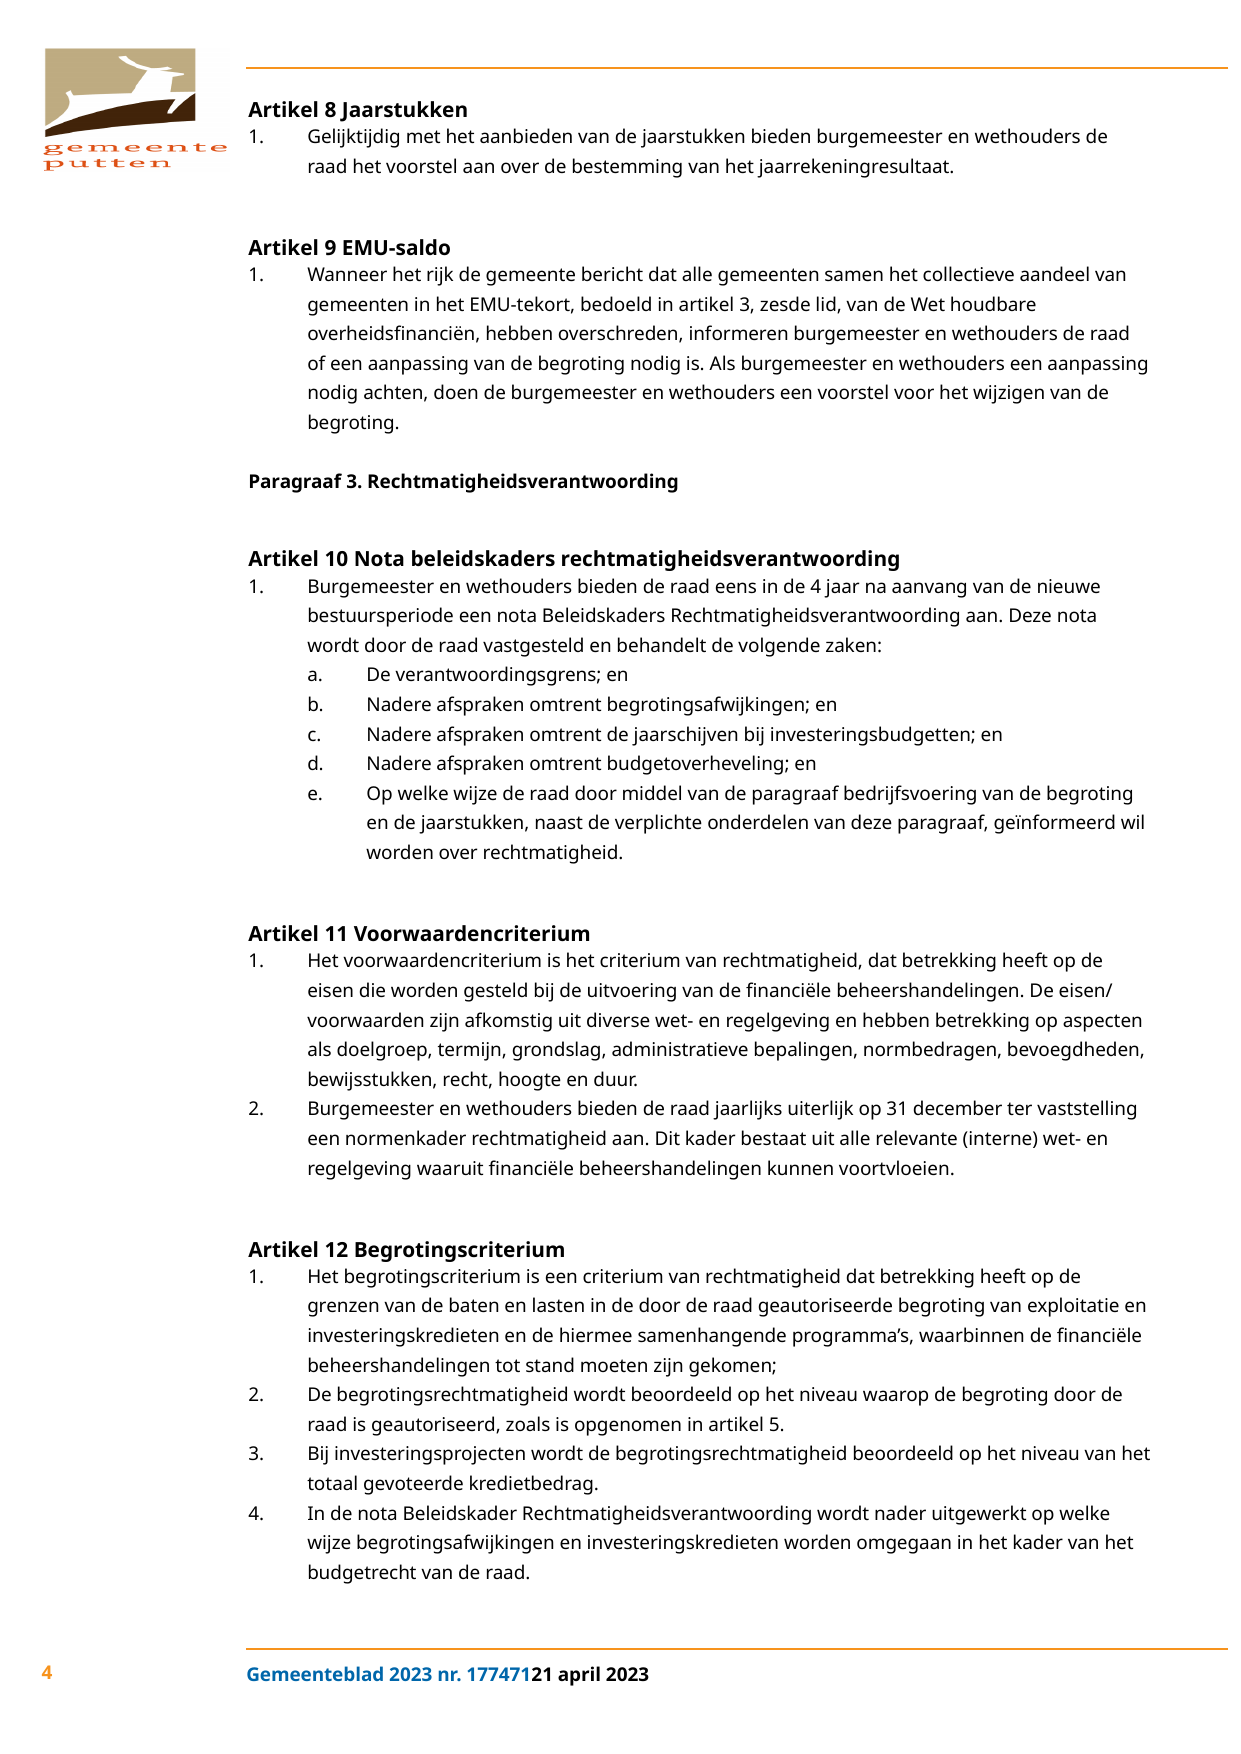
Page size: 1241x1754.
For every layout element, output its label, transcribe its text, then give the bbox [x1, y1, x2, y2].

list De begrotingsrechtmatigheid wordt beoordeeld op het niveau waarop de begroting door de raad is geautoriseerd, zoals is opgenomen in artikel 5. [248, 1381, 1152, 1437]
list Nadere afspraken omtrent de jaarschijven bij investeringsbudgetten; en [307, 721, 1152, 747]
text Artikel 12 Begrotingscriterium [248, 1235, 1152, 1263]
list Het begrotingscriterium is een criterium van rechtmatigheid dat betrekking heeft op de grenzen van de baten en lasten in de door de raad geautoriseerde begroting van exploitatie en investeringskredieten en de hiermee samenhangende programma’s, waarbinnen de financiële beheershandelingen tot stand moeten zijn gekomen; [248, 1263, 1152, 1378]
list Bij investeringsprojecten wordt de begrotingsrechtmatigheid beoordeeld op het niveau van het totaal gevoteerde kredietbedrag. [248, 1441, 1152, 1496]
picture [41, 47, 231, 172]
text Artikel 10 Nota beleidskaders rechtmatigheidsverantwoording [248, 544, 1152, 573]
list Het voorwaardencriterium is het criterium van rechtmatigheid, dat betrekking heeft op de eisen die worden gesteld bij de uitvoering van de financiële beheershandelingen. De eisen/ voorwaarden zijn afkomstig uit diverse wet- en regelgeving en hebben betrekking op aspecten als doelgroep, termijn, grondslag, administratieve bepalingen, normbedragen, bevoegdheden, bewijsstukken, recht, hoogte en duur. [248, 948, 1152, 1092]
list Wanneer het rijk de gemeente bericht dat alle gemeenten samen het collectieve aandeel van gemeenten in het EMU-tekort, bedoeld in artikel 3, zesde lid, van de Wet houdbare overheidsfinanciën, hebben overschreden, informeren burgemeester en wethouders de raad of een aanpassing van de begroting nodig is. Als burgemeester en wethouders een aanpassing nodig achten, doen de burgemeester en wethouders een voorstel voor het wijzigen van de begroting. [248, 261, 1152, 435]
text Artikel 8 Jaarstukken [248, 95, 1152, 123]
list In de nota Beleidskader Rechtmatigheidsverantwoording wordt nader uitgewerkt op welke wijze begrotingsafwijkingen en investeringskredieten worden omgegaan in het kader van het budgetrecht van de raad. [248, 1500, 1152, 1585]
text Artikel 9 EMU-saldo [248, 233, 1152, 261]
list Burgemeester en wethouders bieden de raad jaarlijks uiterlijk op 31 december ter vaststelling een normenkader rechtmatigheid aan. Dit kader bestaat uit alle relevante (interne) wet- en regelgeving waaruit financiële beheershandelingen kunnen voortvloeien. [248, 1096, 1152, 1180]
list Gelijktijdig met het aanbieden van de jaarstukken bieden burgemeester en wethouders de raad het voorstel aan over de bestemming van het jaarrekeningresultaat. [248, 123, 1152, 178]
text Artikel 11 Voorwaardencriterium [248, 919, 1152, 948]
list Nadere afspraken omtrent begrotingsafwijkingen; en [307, 691, 1152, 717]
list Burgemeester en wethouders bieden de raad eens in de 4 jaar na aanvang van de nieuwe bestuursperiode een nota Beleidskaders Rechtmatigheidsverantwoording aan. Deze nota wordt door de raad vastgesteld en behandelt de volgende zaken: [248, 573, 1152, 658]
list Nadere afspraken omtrent budgetoverheveling; en [307, 750, 1152, 776]
list Op welke wijze de raad door middel van de paragraaf bedrijfsvoering van de begroting en de jaarstukken, naast de verplichte onderdelen van deze paragraaf, geïnformeerd wil worden over rechtmatigheid. [307, 780, 1152, 865]
text Paragraaf 3. Rechtmatigheidsverantwoording [248, 468, 1152, 494]
list De verantwoordingsgrens; en [307, 662, 1152, 687]
